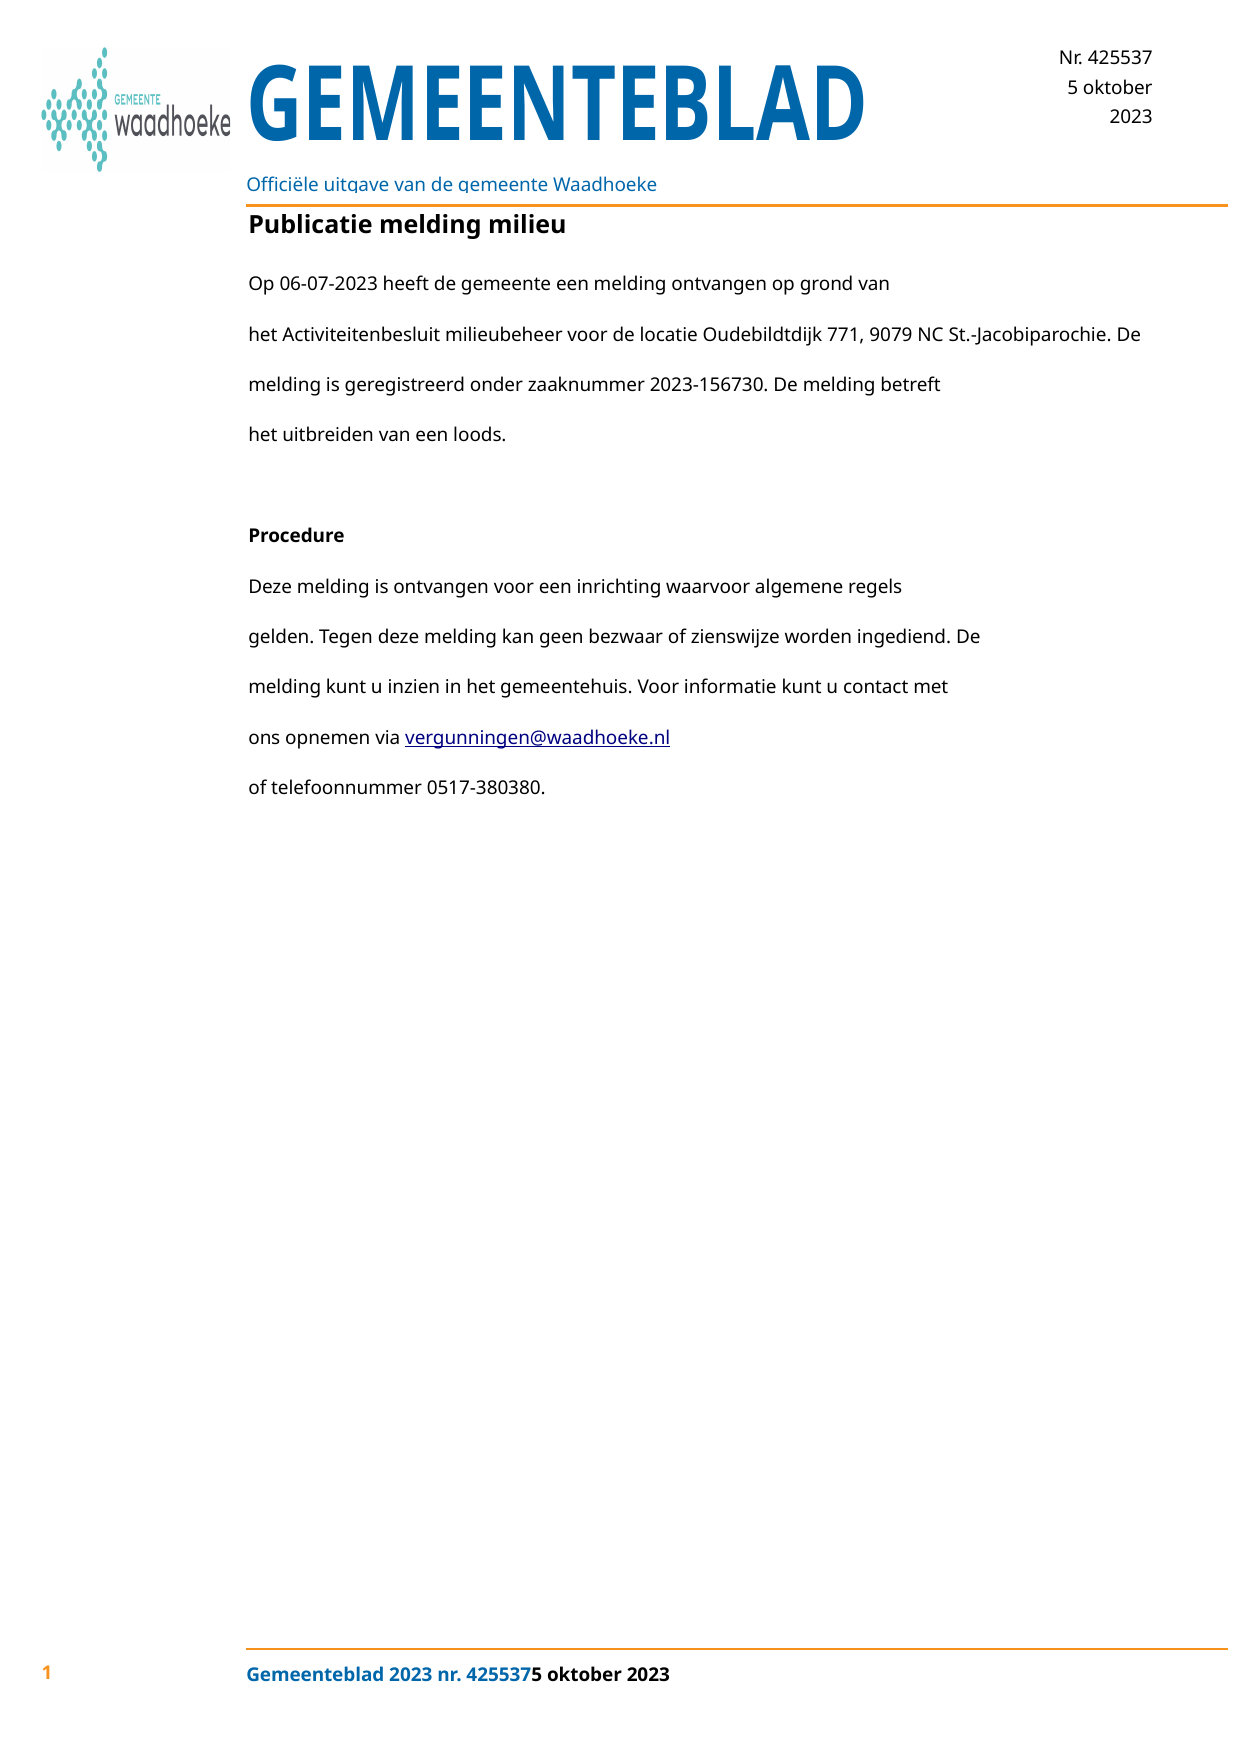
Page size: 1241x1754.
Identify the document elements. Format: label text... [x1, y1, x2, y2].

text Publicatie melding milieu [248, 207, 1152, 241]
text of telefoonnummer 0517-380380. [248, 774, 1152, 800]
text Deze melding is ontvangen voor een inrichting waarvoor algemene regels [248, 573, 1152, 598]
text Op 06-07-2023 heeft de gemeente een melding ontvangen op grond van [248, 270, 1152, 296]
text ons opnemen via vergunningen@waadhoeke.nl [248, 724, 1152, 750]
text gelden. Tegen deze melding kan geen bezwaar of zienswijze worden ingediend. De [248, 623, 1152, 649]
text het uitbreiden van een loods. [248, 422, 1152, 447]
text het Activiteitenbesluit milieubeheer voor de locatie Oudebildtdijk 771, 9079 NC St.-Jacobiparochie. De [248, 321, 1152, 346]
text Procedure [248, 522, 1152, 548]
text melding kunt u inzien in het gemeentehuis. Voor informatie kunt u contact met [248, 674, 1152, 699]
picture [41, 47, 231, 172]
text melding is geregistreerd onder zaaknummer 2023-156730. De melding betreft [248, 371, 1152, 397]
